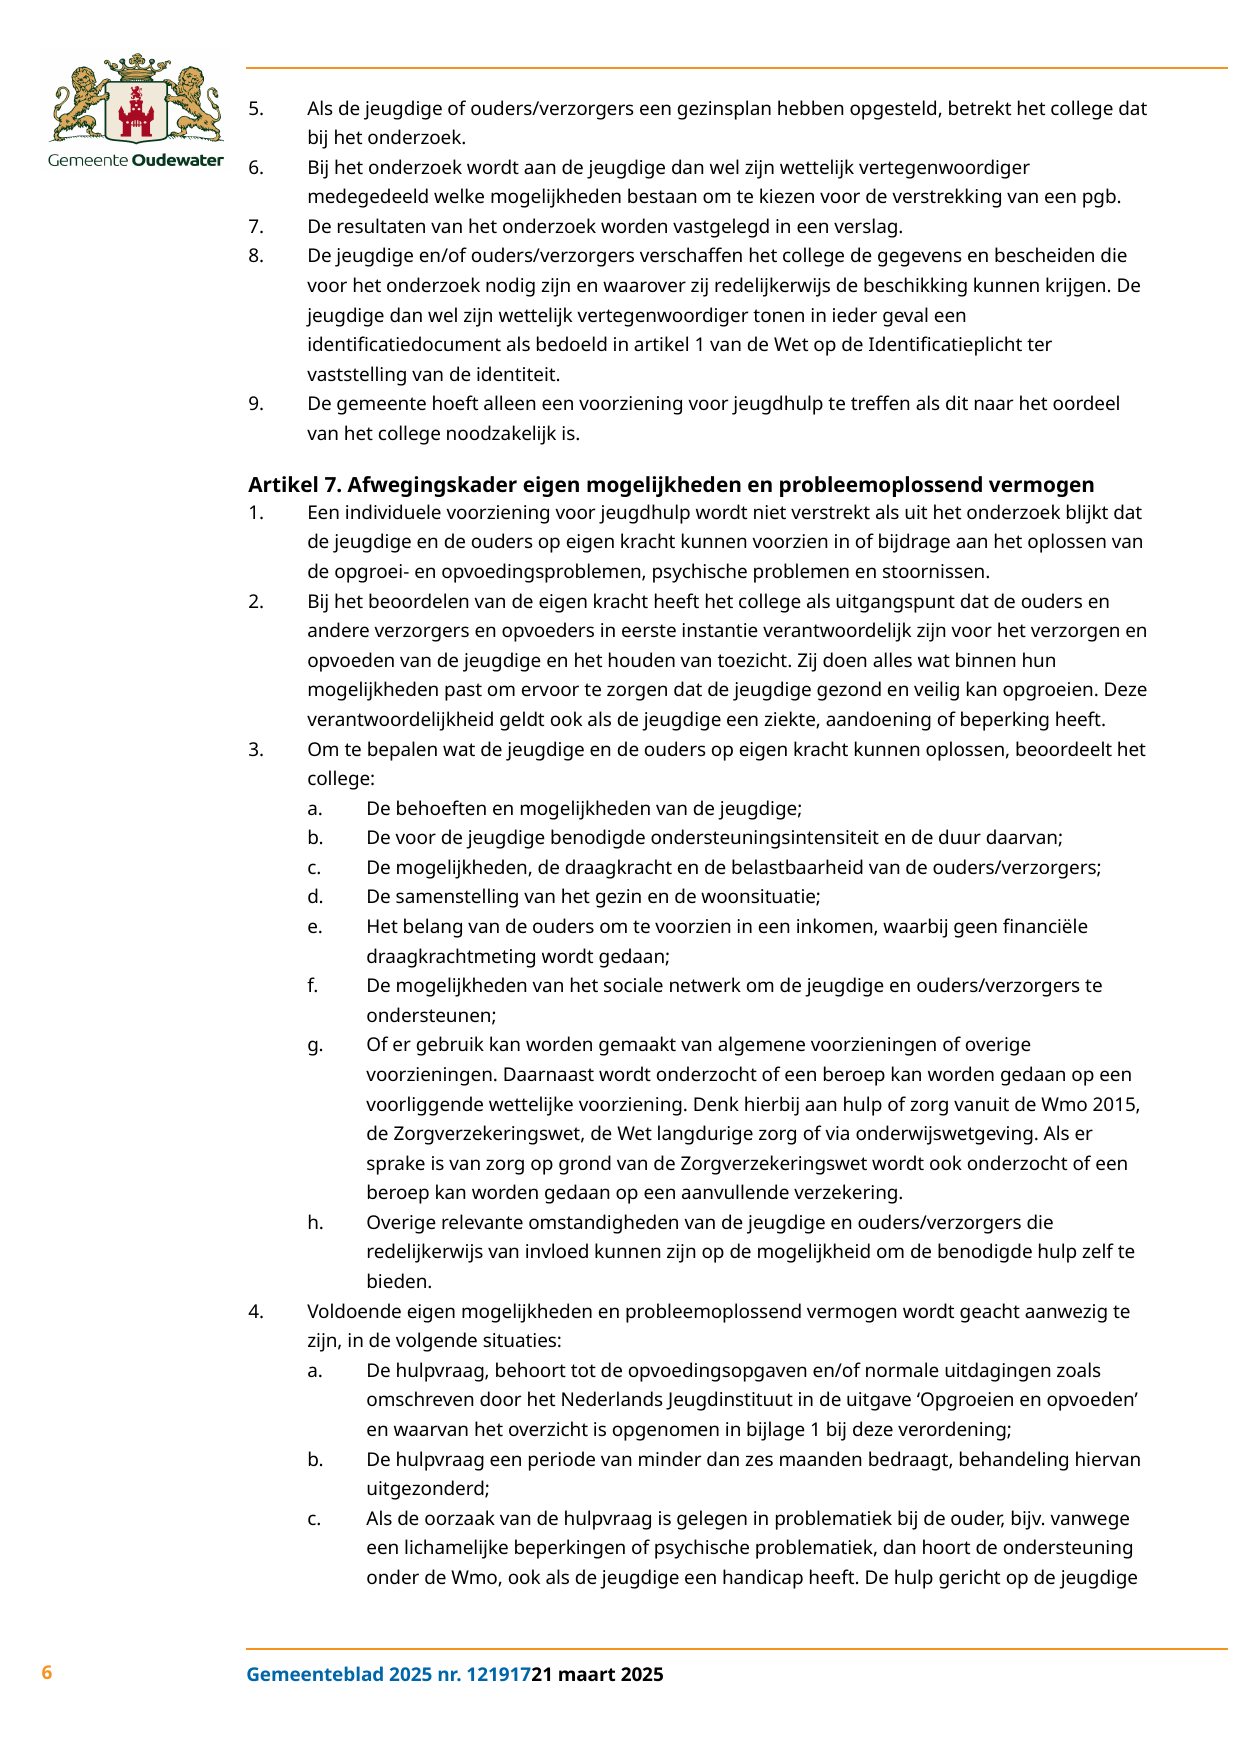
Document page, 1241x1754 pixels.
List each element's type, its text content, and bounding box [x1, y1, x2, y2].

picture [41, 47, 231, 172]
list De hulpvraag, behoort tot de opvoedingsopgaven en/of normale uitdagingen zoals omschreven door het Nederlands Jeugdinstituut in de uitgave ‘Opgroeien en opvoeden’ en waarvan het overzicht is opgenomen in bijlage 1 bij deze verordening; [307, 1357, 1152, 1442]
list Voldoende eigen mogelijkheden en probleemoplossend vermogen wordt geacht aanwezig te zijn, in de volgende situaties: [248, 1298, 1152, 1353]
list De voor de jeugdige benodigde ondersteuningsintensiteit en de duur daarvan; [307, 824, 1152, 850]
list De mogelijkheden van het sociale netwerk om de jeugdige en ouders/verzorgers te ondersteunen; [307, 972, 1152, 1028]
list Als de jeugdige of ouders/verzorgers een gezinsplan hebben opgesteld, betrekt het college dat bij het onderzoek. [248, 95, 1152, 150]
list Bij het beoordelen van de eigen kracht heeft het college als uitgangspunt dat de ouders en andere verzorgers en opvoeders in eerste instantie verantwoordelijk zijn voor het verzorgen en opvoeden van de jeugdige en het houden van toezicht. Zij doen alles wat binnen hun mogelijkheden past om ervoor te zorgen dat de jeugdige gezond en veilig kan opgroeien. Deze verantwoordelijkheid geldt ook als de jeugdige een ziekte, aandoening of beperking heeft. [248, 588, 1152, 732]
list Het belang van de ouders om te voorzien in een inkomen, waarbij geen financiële draagkrachtmeting wordt gedaan; [307, 913, 1152, 968]
list Als de oorzaak van de hulpvraag is gelegen in problematiek bij de ouder, bijv. vanwege een lichamelijke beperkingen of psychische problematiek, dan hoort de ondersteuning onder de Wmo, ook als de jeugdige een handicap heeft. De hulp gericht op de jeugdige [307, 1505, 1152, 1590]
list De gemeente hoeft alleen een voorziening voor jeugdhulp te treffen als dit naar het oordeel van het college noodzakelijk is. [248, 391, 1152, 446]
list De behoeften en mogelijkheden van de jeugdige; [307, 795, 1152, 821]
list De samenstelling van het gezin en de woonsituatie; [307, 884, 1152, 909]
list De resultaten van het onderzoek worden vastgelegd in een verslag. [248, 213, 1152, 239]
list De mogelijkheden, de draagkracht en de belastbaarheid van de ouders/verzorgers; [307, 854, 1152, 880]
text Artikel 7. Afwegingskader eigen mogelijkheden en probleemoplossend vermogen [248, 471, 1152, 499]
list Een individuele voorziening voor jeugdhulp wordt niet verstrekt als uit het onderzoek blijkt dat de jeugdige en de ouders op eigen kracht kunnen voorzien in of bijdrage aan het oplossen van de opgroei- en opvoedingsproblemen, psychische problemen en stoornissen. [248, 499, 1152, 584]
list Overige relevante omstandigheden van de jeugdige en ouders/verzorgers die redelijkerwijs van invloed kunnen zijn op de mogelijkheid om de benodigde hulp zelf te bieden. [307, 1209, 1152, 1294]
list Om te bepalen wat de jeugdige en de ouders op eigen kracht kunnen oplossen, beoordeelt het college: [248, 736, 1152, 791]
list Of er gebruik kan worden gemaakt van algemene voorzieningen of overige voorzieningen. Daarnaast wordt onderzocht of een beroep kan worden gedaan op een voorliggende wettelijke voorziening. Denk hierbij aan hulp of zorg vanuit de Wmo 2015, de Zorgverzekeringswet, de Wet langdurige zorg of via onderwijswetgeving. Als er sprake is van zorg op grond van de Zorgverzekeringswet wordt ook onderzocht of een beroep kan worden gedaan op een aanvullende verzekering. [307, 1032, 1152, 1205]
list De hulpvraag een periode van minder dan zes maanden bedraagt, behandeling hiervan uitgezonderd; [307, 1446, 1152, 1501]
list Bij het onderzoek wordt aan de jeugdige dan wel zijn wettelijk vertegenwoordiger medegedeeld welke mogelijkheden bestaan om te kiezen voor de verstrekking van een pgb. [248, 154, 1152, 209]
list De jeugdige en/of ouders/verzorgers verschaffen het college de gegevens en bescheiden die voor het onderzoek nodig zijn en waarover zij redelijkerwijs de beschikking kunnen krijgen. De jeugdige dan wel zijn wettelijk vertegenwoordiger tonen in ieder geval een identificatiedocument als bedoeld in artikel 1 van de Wet op de Identificatieplicht ter vaststelling van de identiteit. [248, 243, 1152, 387]
